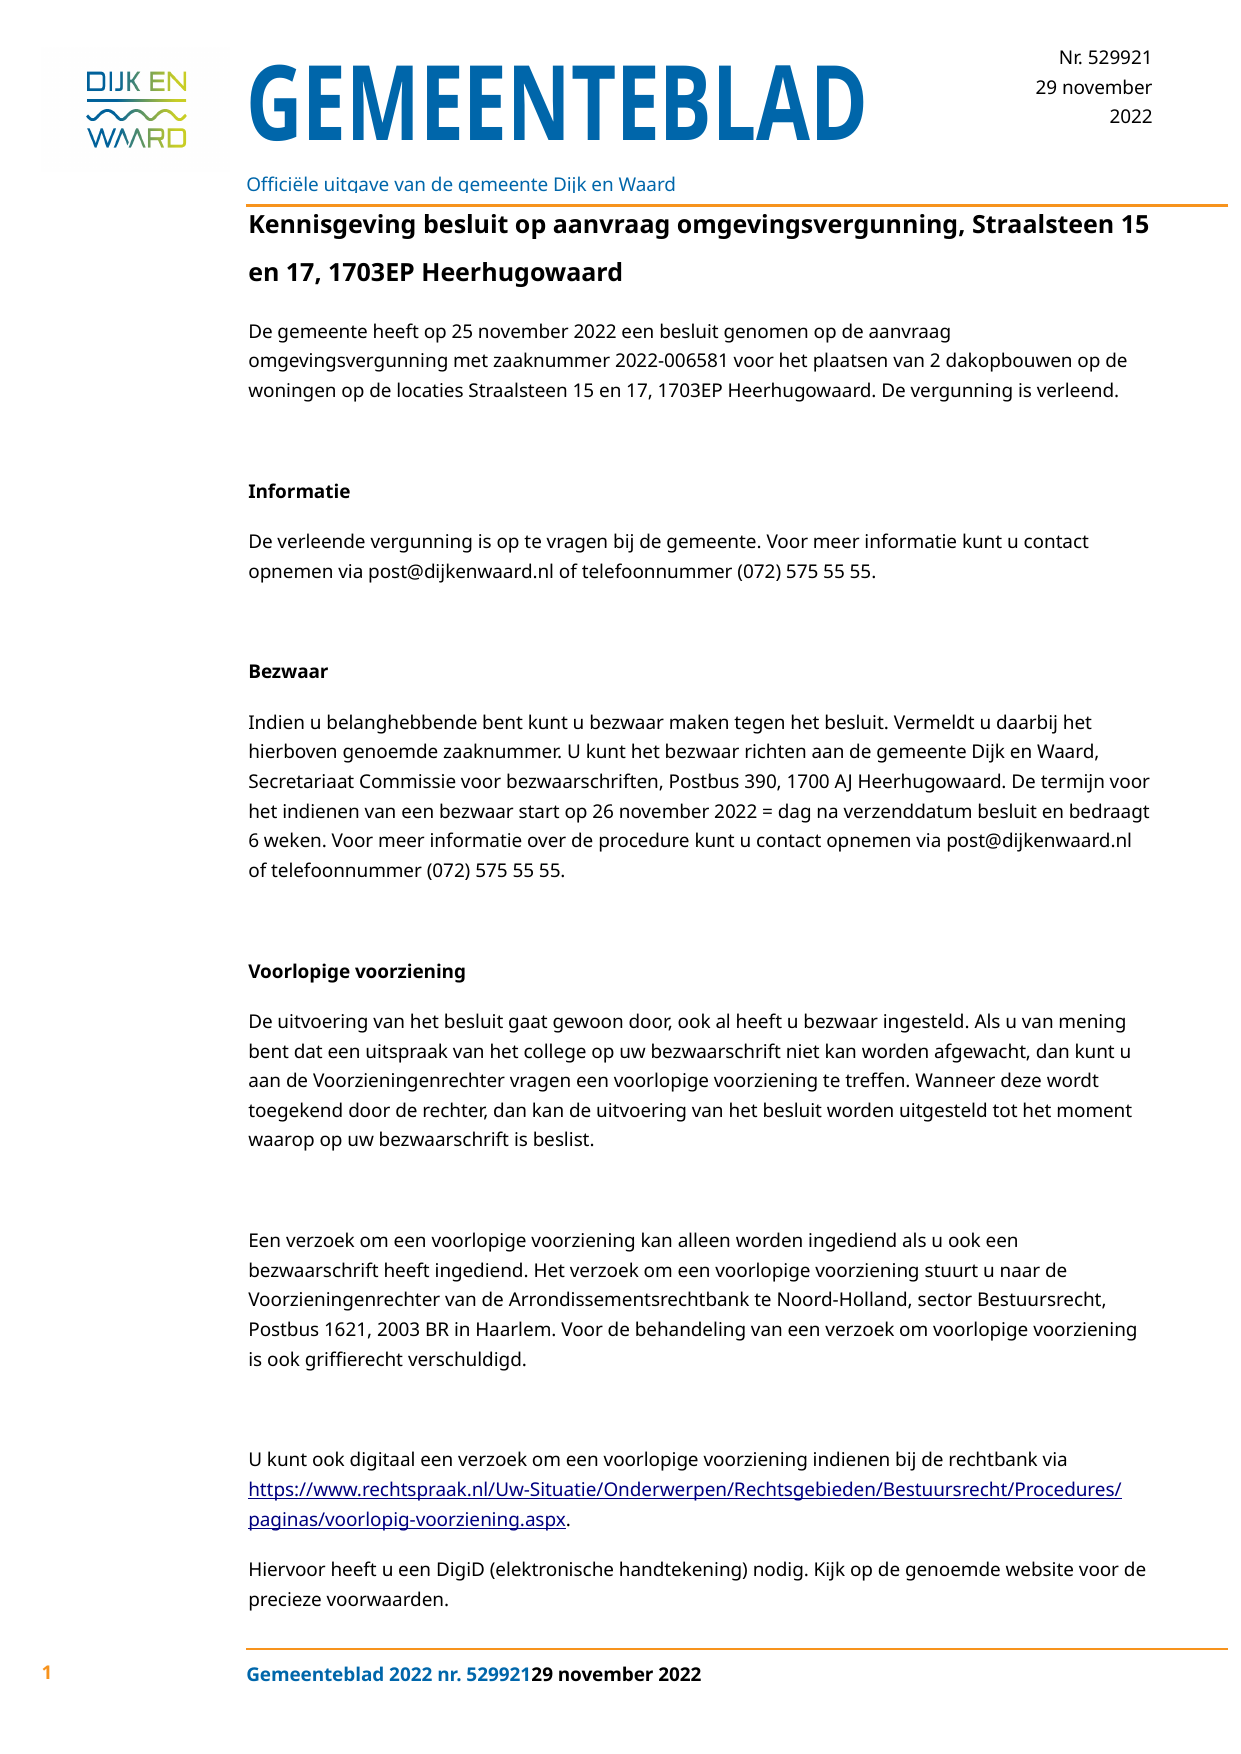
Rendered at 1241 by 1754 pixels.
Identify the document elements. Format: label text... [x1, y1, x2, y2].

text Voorlopige voorziening [248, 958, 1152, 984]
text U kunt ook digitaal een verzoek om een voorlopige voorziening indienen bij de rechtbank via https://www.rechtspraak.nl/Uw-Situatie/Onderwerpen/Rechtsgebieden/Bestuursrecht/Procedures/paginas/voorlopig-voorziening.aspx. [248, 1447, 1152, 1532]
text Indien u belanghebbende bent kunt u bezwaar maken tegen het besluit. Vermeldt u daarbij het hierboven genoemde zaaknummer. U kunt het bezwaar richten aan de gemeente Dijk en Waard, Secretariaat Commissie voor bezwaarschriften, Postbus 390, 1700 AJ Heerhugowaard. De termijn voor het indienen van een bezwaar start op 26 november 2022 = dag na verzenddatum besluit en bedraagt 6 weken. Voor meer informatie over de procedure kunt u contact opnemen via post@dijkenwaard.nl of telefoonnummer (072) 575 55 55. [248, 709, 1152, 883]
text Bezwaar [248, 659, 1152, 684]
text De gemeente heeft op 25 november 2022 een besluit genomen op de aanvraag omgevingsvergunning met zaaknummer 2022-006581 voor het plaatsen van 2 dakopbouwen op de woningen op de locaties Straalsteen 15 en 17, 1703EP Heerhugowaard. De vergunning is verleend. [248, 318, 1152, 403]
text Een verzoek om een voorlopige voorziening kan alleen worden ingediend als u ook een bezwaarschrift heeft ingediend. Het verzoek om een voorlopige voorziening stuurt u naar de Voorzieningenrechter van de Arrondissementsrechtbank te Noord-Holland, sector Bestuursrecht, Postbus 1621, 2003 BR in Haarlem. Voor de behandeling van een verzoek om voorlopige voorziening is ook griffierecht verschuldigd. [248, 1227, 1152, 1372]
text Informatie [248, 478, 1152, 504]
picture [41, 47, 231, 172]
text De uitvoering van het besluit gaat gewoon door, ook al heeft u bezwaar ingesteld. Als u van mening bent dat een uitspraak van het college op uw bezwaarschrift niet kan worden afgewacht, dan kunt u aan de Voorzieningenrechter vragen een voorlopige voorziening te treffen. Wanneer deze wordt toegekend door de rechter, dan kan de uitvoering van het besluit worden uitgesteld tot het moment waarop op uw bezwaarschrift is beslist. [248, 1008, 1152, 1152]
text De verleende vergunning is op te vragen bij de gemeente. Voor meer informatie kunt u contact opnemen via post@dijkenwaard.nl of telefoonnummer (072) 575 55 55. [248, 528, 1152, 584]
text Kennisgeving besluit op aanvraag omgevingsvergunning, Straalsteen 15 en 17, 1703EP Heerhugowaard [248, 207, 1152, 288]
text Hiervoor heeft u een DigiD (elektronische handtekening) nodig. Kijk op de genoemde website voor de precieze voorwaarden. [248, 1556, 1152, 1612]
